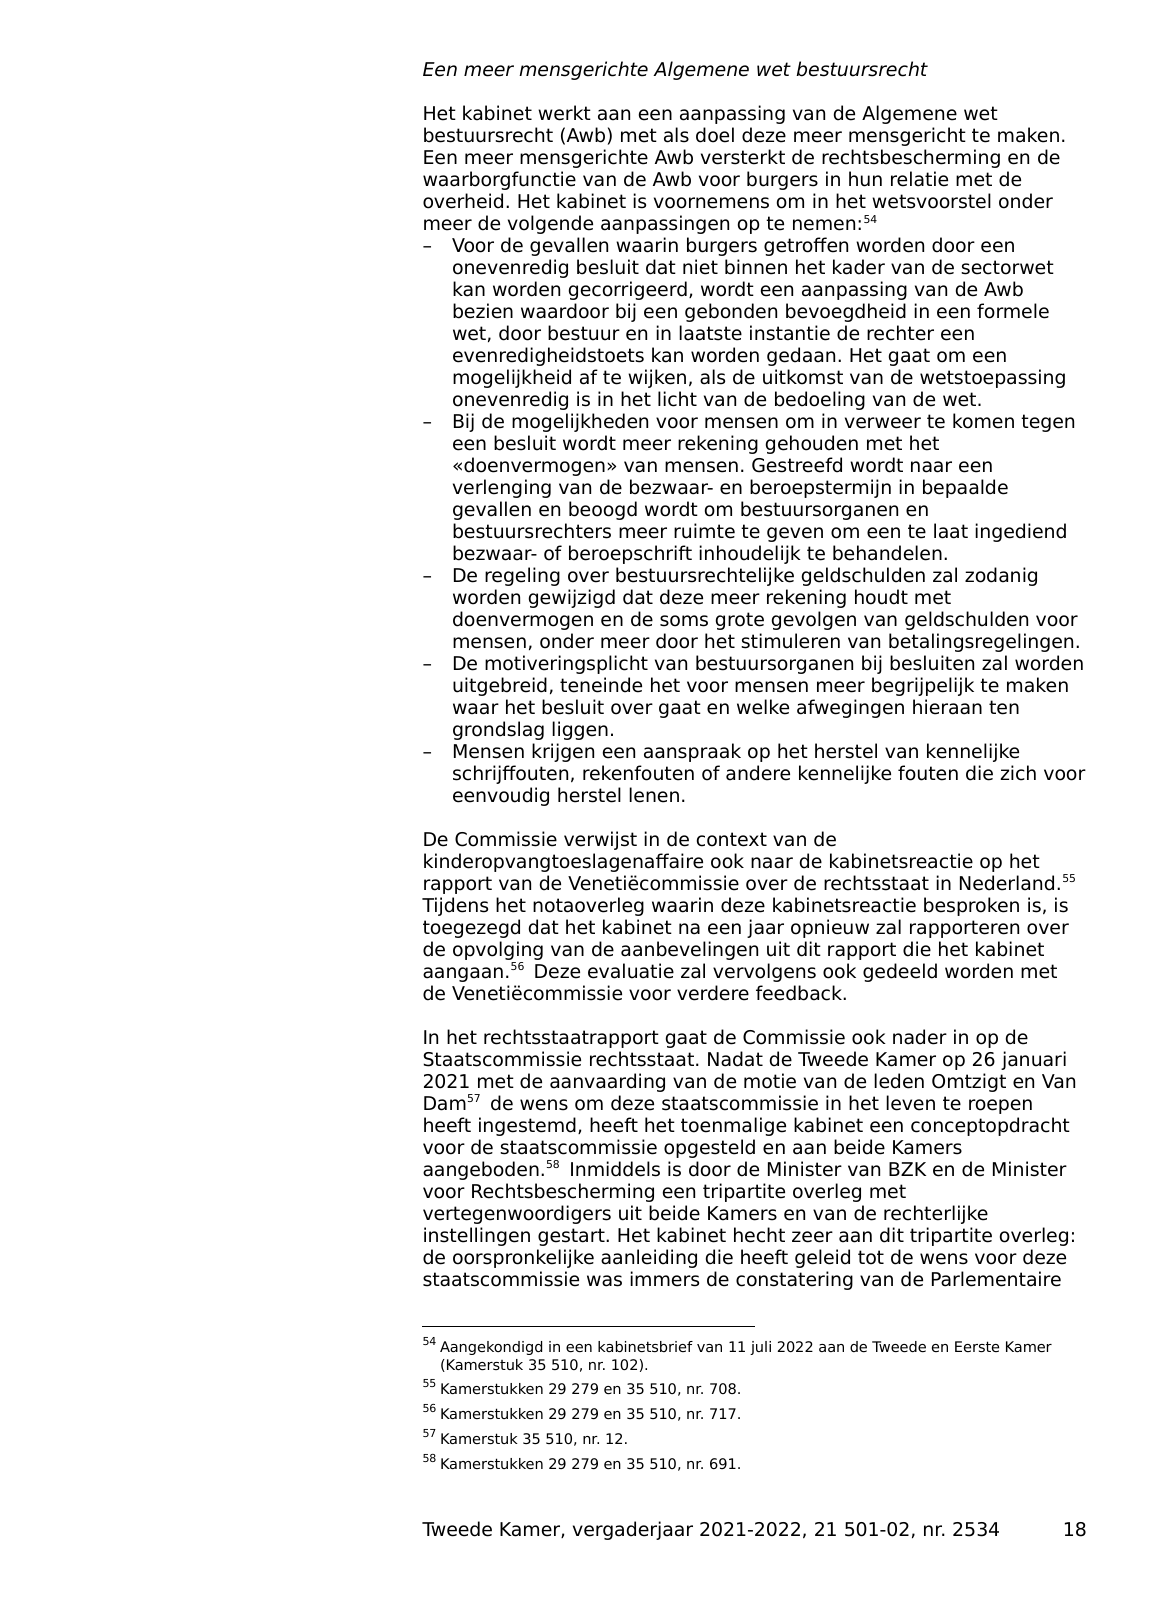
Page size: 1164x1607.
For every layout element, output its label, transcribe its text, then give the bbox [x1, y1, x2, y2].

text Kamerstukken 29 279 en 35 510, nr. 708. [422, 1377, 1087, 1399]
text – De motiveringsplicht van bestuursorganen bij besluiten zal worden uitgebreid, teneinde het voor mensen meer begrijpelijk te maken waar het besluit over gaat en welke afwegingen hieraan ten grondslag liggen. [422, 653, 1087, 741]
text De Commissie verwijst in de context van de kinderopvangtoeslagenaffaire ook naar de kabinetsreactie op het rapport van de Venetiëcommissie over de rechtsstaat in Nederland. Tijdens het notaoverleg waarin deze kabinetsreactie besproken is, is toegezegd dat het kabinet na een jaar opnieuw zal rapporteren over de opvolging van de aanbevelingen uit dit rapport die het kabinet aangaan. Deze evaluatie zal vervolgens ook gedeeld worden met de Venetiëcommissie voor verdere feedback. [422, 829, 1087, 1004]
text – Mensen krijgen een aanspraak op het herstel van kennelijke schrijffouten, rekenfouten of andere kennelijke fouten die zich voor eenvoudig herstel lenen. [422, 741, 1087, 807]
text – Voor de gevallen waarin burgers getroffen worden door een onevenredig besluit dat niet binnen het kader van de sectorwet kan worden gecorrigeerd, wordt een aanpassing van de Awb bezien waardoor bij een gebonden bevoegdheid in een formele wet, door bestuur en in laatste instantie de rechter een evenredigheidstoets kan worden gedaan. Het gaat om een mogelijkheid af te wijken, als de uitkomst van de wetstoepassing onevenredig is in het licht van de bedoeling van de wet. [422, 235, 1087, 411]
text Aangekondigd in een kabinetsbrief van 11 juli 2022 aan de Tweede en Eerste Kamer (Kamerstuk 35 510, nr. 102). [422, 1335, 1087, 1374]
text Kamerstuk 35 510, nr. 12. [422, 1427, 1087, 1449]
text – De regeling over bestuursrechtelijke geldschulden zal zodanig worden gewijzigd dat deze meer rekening houdt met doenvermogen en de soms grote gevolgen van geldschulden voor mensen, onder meer door het stimuleren van betalingsregelingen. [422, 565, 1087, 653]
text Kamerstukken 29 279 en 35 510, nr. 691. [422, 1452, 1087, 1474]
text – Bij de mogelijkheden voor mensen om in verweer te komen tegen een besluit wordt meer rekening gehouden met het «doenvermogen» van mensen. Gestreefd wordt naar een verlenging van de bezwaar- en beroepstermijn in bepaalde gevallen en beoogd wordt om bestuursorganen en bestuursrechters meer ruimte te geven om een te laat ingediend bezwaar- of beroepschrift inhoudelijk te behandelen. [422, 411, 1087, 565]
text Kamerstukken 29 279 en 35 510, nr. 717. [422, 1402, 1087, 1424]
text In het rechtsstaatrapport gaat de Commissie ook nader in op de Staatscommissie rechtsstaat. Nadat de Tweede Kamer op 26 januari 2021 met de aanvaarding van de motie van de leden Omtzigt en Van Dam de wens om deze staatscommissie in het leven te roepen heeft ingestemd, heeft het toenmalige kabinet een conceptopdracht voor de staatscommissie opgesteld en aan beide Kamers aangeboden. Inmiddels is door de Minister van BZK en de Minister voor Rechtsbescherming een tripartite overleg met vertegenwoordigers uit beide Kamers en van de rechterlijke instellingen gestart. Het kabinet hecht zeer aan dit tripartite overleg: de oorspronkelijke aanleiding die heeft geleid tot de wens voor deze staatscommissie was immers de constatering van de Parlementaire [422, 1027, 1087, 1291]
text Het kabinet werkt aan een aanpassing van de Algemene wet bestuursrecht (Awb) met als doel deze meer mensgericht te maken. Een meer mensgerichte Awb versterkt de rechtsbescherming en de waarborgfunctie van de Awb voor burgers in hun relatie met de overheid. Het kabinet is voornemens om in het wetsvoorstel onder meer de volgende aanpassingen op te nemen: [422, 103, 1087, 235]
subtitle Een meer mensgerichte Algemene wet bestuursrecht [422, 59, 1087, 81]
